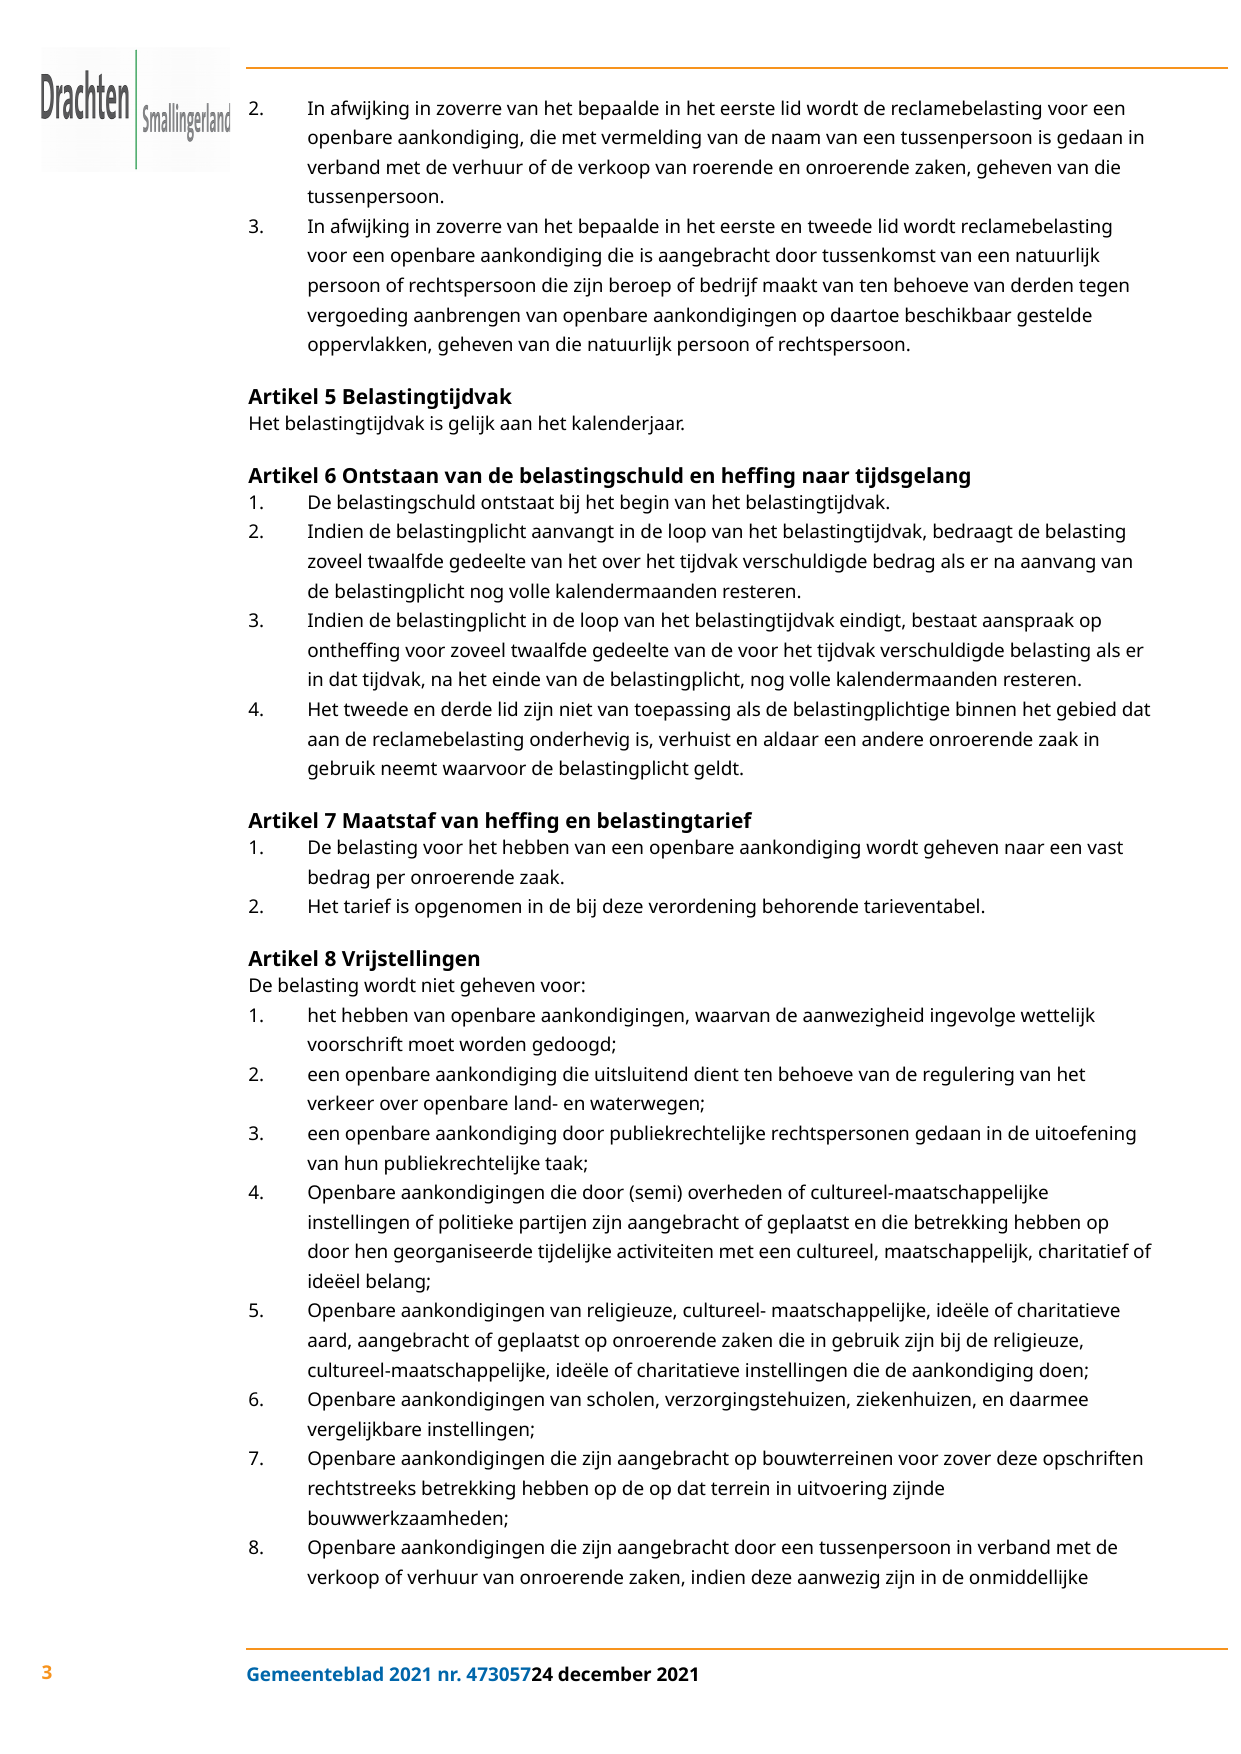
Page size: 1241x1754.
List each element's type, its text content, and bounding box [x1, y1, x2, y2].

list Openbare aankondigingen die door (semi) overheden of cultureel-maatschappelijke instellingen of politieke partijen zijn aangebracht of geplaatst en die betrekking hebben op door hen georganiseerde tijdelijke activiteiten met een cultureel, maatschappelijk, charitatief of ideëel belang; [248, 1179, 1152, 1294]
text Artikel 5 Belastingtijdvak [248, 382, 1152, 410]
text Het belastingtijdvak is gelijk aan het kalenderjaar. [248, 410, 1152, 436]
list een openbare aankondiging door publiekrechtelijke rechtspersonen gedaan in de uitoefening van hun publiekrechtelijke taak; [248, 1120, 1152, 1176]
picture [41, 47, 231, 172]
text Artikel 6 Ontstaan van de belastingschuld en heffing naar tijdsgelang [248, 461, 1152, 489]
text Artikel 7 Maatstaf van heffing en belastingtarief [248, 806, 1152, 834]
list een openbare aankondiging die uitsluitend dient ten behoeve van de regulering van het verkeer over openbare land- en waterwegen; [248, 1061, 1152, 1116]
text De belasting wordt niet geheven voor: [248, 972, 1152, 998]
list Het tweede en derde lid zijn niet van toepassing als de belastingplichtige binnen het gebied dat aan de reclamebelasting onderhevig is, verhuist en aldaar een andere onroerende zaak in gebruik neemt waarvoor de belastingplicht geldt. [248, 696, 1152, 781]
list De belasting voor het hebben van een openbare aankondiging wordt geheven naar een vast bedrag per onroerende zaak. [248, 834, 1152, 889]
list Openbare aankondigingen van scholen, verzorgingstehuizen, ziekenhuizen, en daarmee vergelijkbare instellingen; [248, 1386, 1152, 1442]
list Indien de belastingplicht in de loop van het belastingtijdvak eindigt, bestaat aanspraak op ontheffing voor zoveel twaalfde gedeelte van de voor het tijdvak verschuldigde belasting als er in dat tijdvak, na het einde van de belastingplicht, nog volle kalendermaanden resteren. [248, 607, 1152, 692]
text Artikel 8 Vrijstellingen [248, 944, 1152, 972]
list In afwijking in zoverre van het bepaalde in het eerste lid wordt de reclamebelasting voor een openbare aankondiging, die met vermelding van de naam van een tussenpersoon is gedaan in verband met de verhuur of de verkoop van roerende en onroerende zaken, geheven van die tussenpersoon. [248, 95, 1152, 209]
list Openbare aankondigingen van religieuze, cultureel- maatschappelijke, ideële of charitatieve aard, aangebracht of geplaatst op onroerende zaken die in gebruik zijn bij de religieuze, cultureel-maatschappelijke, ideële of charitatieve instellingen die de aankondiging doen; [248, 1298, 1152, 1383]
list Openbare aankondigingen die zijn aangebracht op bouwterreinen voor zover deze opschriften rechtstreeks betrekking hebben op de op dat terrein in uitvoering zijnde bouwwerkzaamheden; [248, 1446, 1152, 1531]
list De belastingschuld ontstaat bij het begin van het belastingtijdvak. [248, 489, 1152, 515]
list het hebben van openbare aankondigingen, waarvan de aanwezigheid ingevolge wettelijk voorschrift moet worden gedoogd; [248, 1002, 1152, 1057]
list Het tarief is opgenomen in de bij deze verordening behorende tarieventabel. [248, 893, 1152, 919]
list In afwijking in zoverre van het bepaalde in het eerste en tweede lid wordt reclamebelasting voor een openbare aankondiging die is aangebracht door tussenkomst van een natuurlijk persoon of rechtspersoon die zijn beroep of bedrijf maakt van ten behoeve van derden tegen vergoeding aanbrengen van openbare aankondigingen op daartoe beschikbaar gestelde oppervlakken, geheven van die natuurlijk persoon of rechtspersoon. [248, 213, 1152, 357]
list Indien de belastingplicht aanvangt in de loop van het belastingtijdvak, bedraagt de belasting zoveel twaalfde gedeelte van het over het tijdvak verschuldigde bedrag als er na aanvang van de belastingplicht nog volle kalendermaanden resteren. [248, 519, 1152, 604]
list Openbare aankondigingen die zijn aangebracht door een tussenpersoon in verband met de verkoop of verhuur van onroerende zaken, indien deze aanwezig zijn in de onmiddellijke [248, 1534, 1152, 1590]
